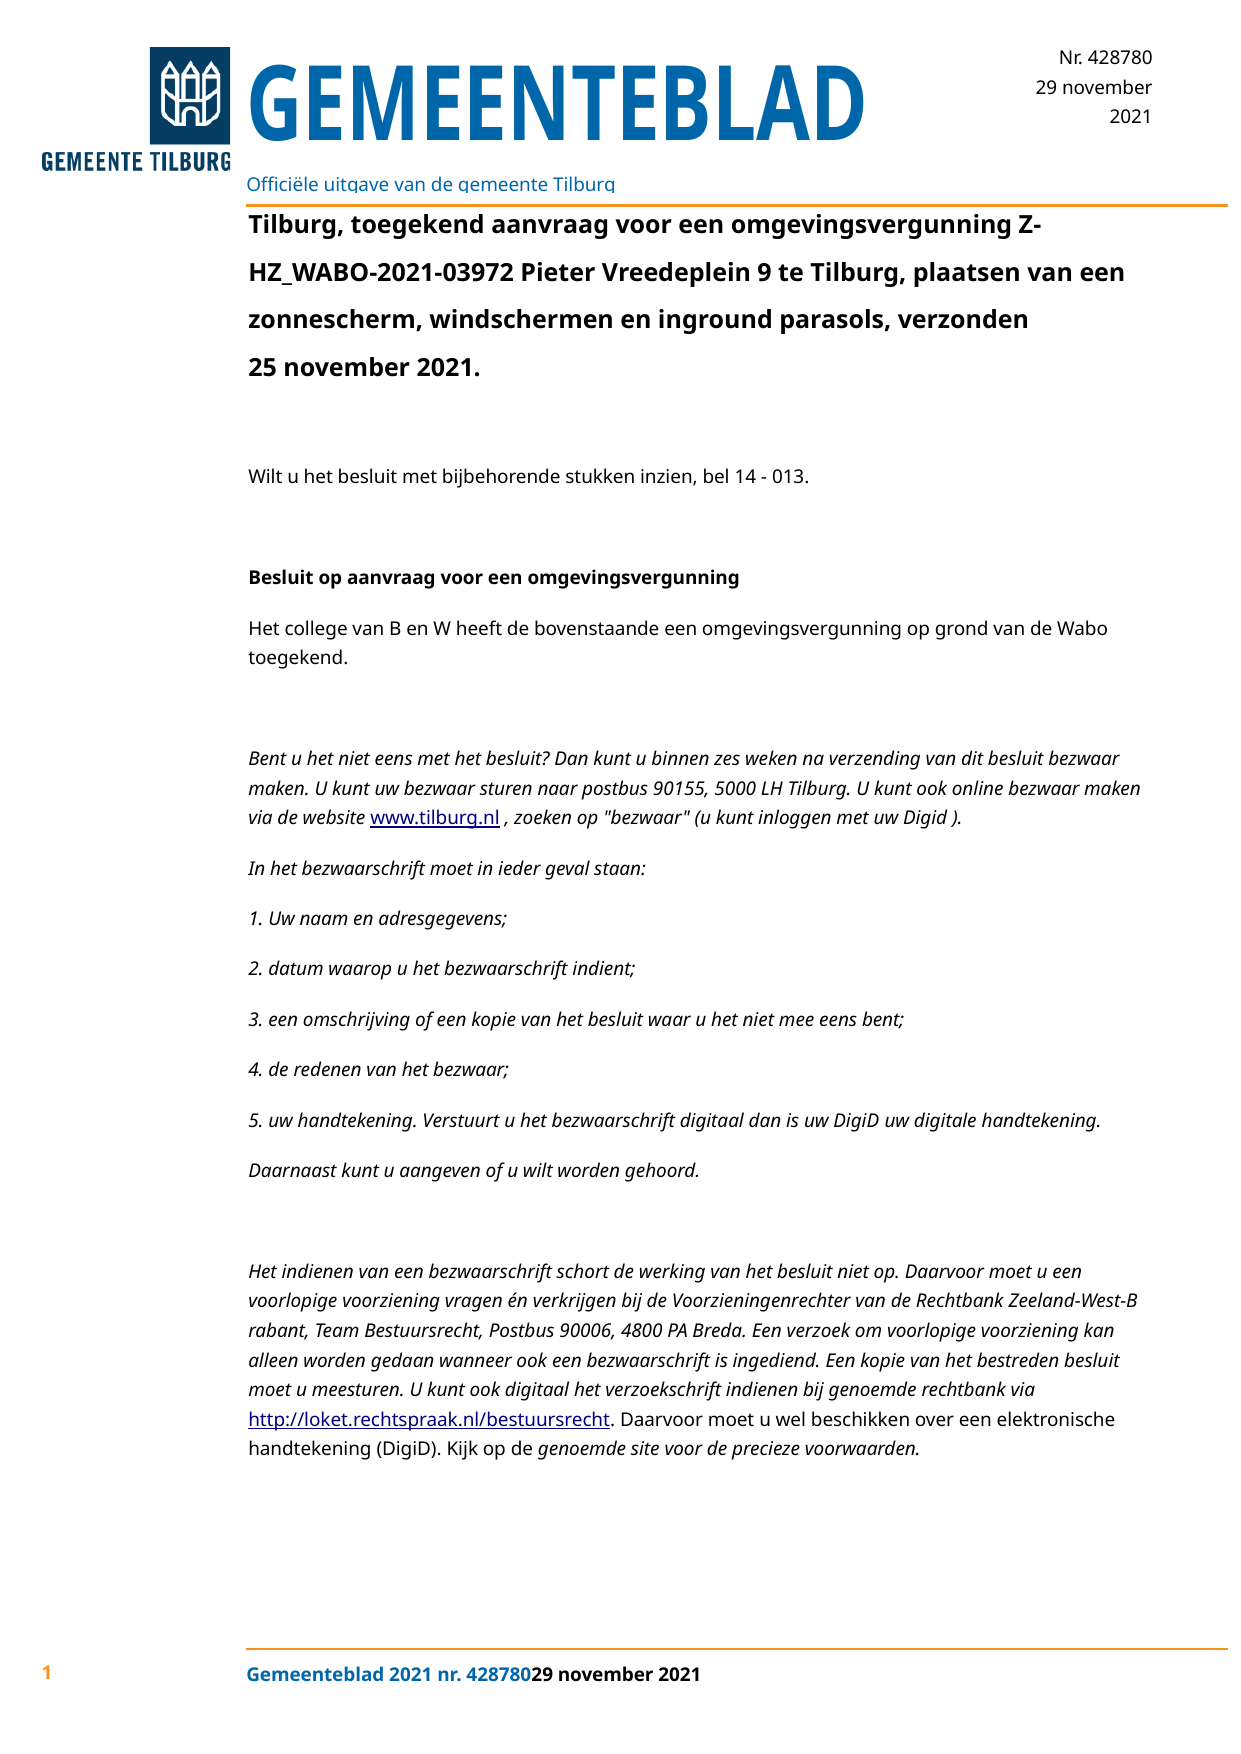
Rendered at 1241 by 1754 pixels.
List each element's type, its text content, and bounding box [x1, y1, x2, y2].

text Het indienen van een bezwaarschrift schort de werking van het besluit niet op. Daarvoor moet u een voorlopige voorziening vragen én verkrijgen bij de Voorzieningenrechter van de Rechtbank Zeeland-West-B rabant, Team Bestuursrecht, Postbus 90006, 4800 PA Breda. Een verzoek om voorlopige voorziening kan alleen worden gedaan wanneer ook een bezwaarschrift is ingediend. Een kopie van het bestreden besluit moet u meesturen. U kunt ook digitaal het verzoekschrift indienen bij genoemde rechtbank via http://loket.rechtspraak.nl/bestuursrecht. Daarvoor moet u wel beschikken over een elektronische handtekening (DigiD). Kijk op de genoemde site voor de precieze voorwaarden. [248, 1258, 1152, 1461]
picture [41, 47, 231, 172]
text Wilt u het besluit met bijbehorende stukken inzien, bel 14 - 013. [248, 463, 1152, 489]
text In het bezwaarschrift moet in ieder geval staan: [248, 855, 1152, 881]
text 2. datum waarop u het bezwaarschrift indient; [248, 956, 1152, 981]
text 4. de redenen van het bezwaar; [248, 1056, 1152, 1082]
text 1. Uw naam en adresgegevens; [248, 905, 1152, 931]
text Het college van B en W heeft de bovenstaande een omgevingsvergunning op grond van de Wabo toegekend. [248, 615, 1152, 670]
text Daarnaast kunt u aangeven of u wilt worden gehoord. [248, 1157, 1152, 1183]
text Tilburg, toegekend aanvraag voor een omgevingsvergunning Z-HZ_WABO-2021-03972 Pieter Vreedeplein 9 te Tilburg, plaatsen van een zonnescherm, windschermen en inground parasols, verzonden 25 november 2021. [248, 207, 1152, 384]
text Bent u het niet eens met het besluit? Dan kunt u binnen zes weken na verzending van dit besluit bezwaar maken. U kunt uw bezwaar sturen naar postbus 90155, 5000 LH Tilburg. U kunt ook online bezwaar maken via de website www.tilburg.nl , zoeken op "bezwaar" (u kunt inloggen met uw Digid ). [248, 745, 1152, 830]
text 5. uw handtekening. Verstuurt u het bezwaarschrift digitaal dan is uw DigiD uw digitale handtekening. [248, 1107, 1152, 1133]
text 3. een omschrijving of een kopie van het besluit waar u het niet mee eens bent; [248, 1006, 1152, 1032]
text Besluit op aanvraag voor een omgevingsvergunning [248, 564, 1152, 590]
